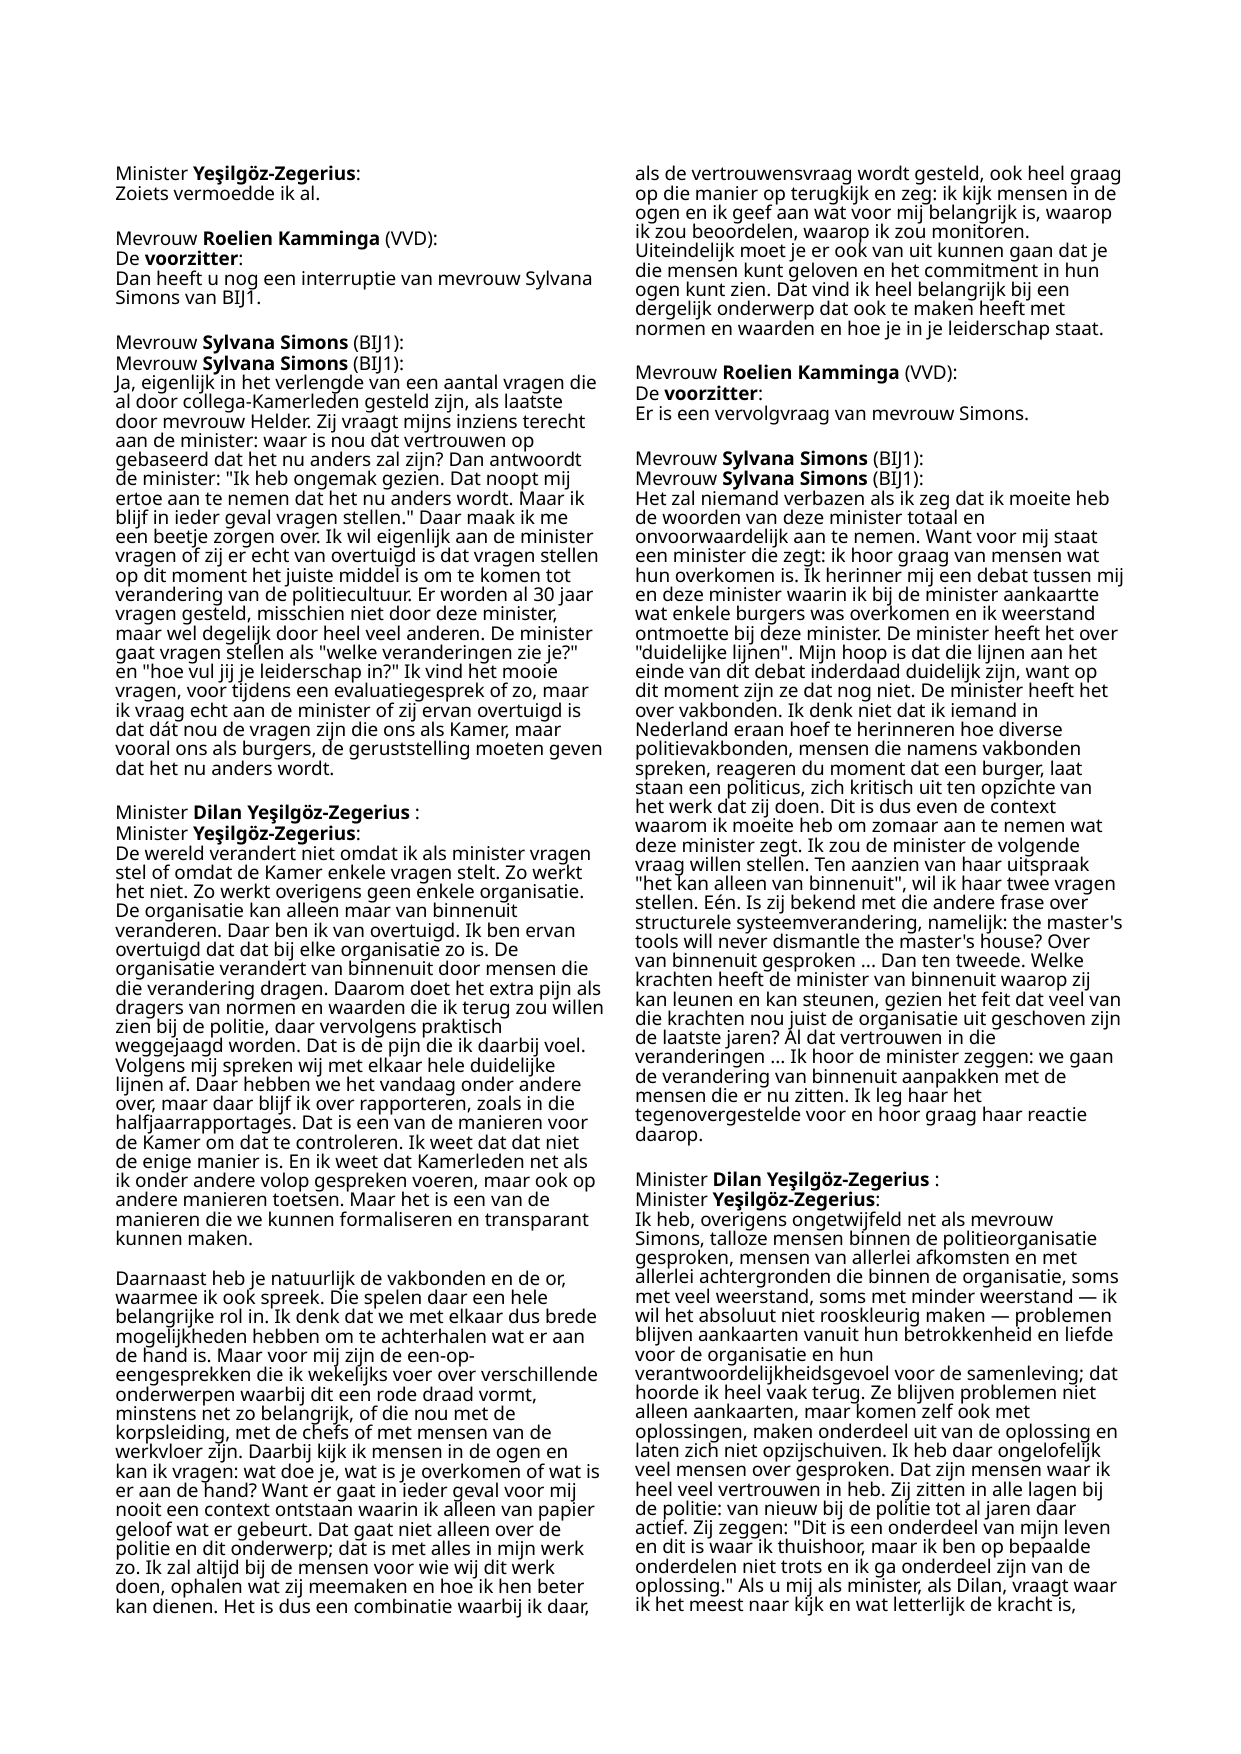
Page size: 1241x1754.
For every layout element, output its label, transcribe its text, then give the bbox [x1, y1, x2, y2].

text Minister Dilan Yeşilgöz-Zegerius : [635, 1166, 1125, 1191]
text De wereld verandert niet omdat ik als minister vragen stel of omdat de Kamer enkele vragen stelt. Zo werkt het niet. Zo werkt overigens geen enkele organisatie. De organisatie kan alleen maar van binnenuit veranderen. Daar ben ik van overtuigd. Ik ben ervan overtuigd dat dat bij elke organisatie zo is. De organisatie verandert van binnenuit door mensen die die verandering dragen. Daarom doet het extra pijn als dragers van normen en waarden die ik terug zou willen zien bij de politie, daar vervolgens praktisch weggejaagd worden. Dat is de pijn die ik daarbij voel. Volgens mij spreken wij met elkaar hele duidelijke lijnen af. Daar hebben we het vandaag onder andere over, maar daar blijf ik over rapporteren, zoals in die halfjaarrapportages. Dat is een van de manieren voor de Kamer om dat te controleren. Ik weet dat dat niet de enige manier is. En ik weet dat Kamerleden net als ik onder andere volop gespreken voeren, maar ook op andere manieren toetsen. Maar het is een van de manieren die we kunnen formaliseren en transparant kunnen maken. [115, 844, 605, 1249]
text Minister Yeşilgöz-Zegerius: [115, 165, 605, 184]
text als de vertrouwensvraag wordt gesteld, ook heel graag op die manier op terugkijk en zeg: ik kijk mensen in de ogen en ik geef aan wat voor mij belangrijk is, waarop ik zou beoordelen, waarop ik zou monitoren. Uiteindelijk moet je er ook van uit kunnen gaan dat je die mensen kunt geloven en het commitment in hun ogen kunt zien. Dat vind ik heel belangrijk bij een dergelijk onderwerp dat ook te maken heeft met normen en waarden en hoe je in je leiderschap staat. [635, 165, 1125, 339]
text Er is een vervolgvraag van mevrouw Simons. [635, 404, 1125, 424]
text Mevrouw Sylvana Simons (BIJ1): [635, 470, 1125, 490]
text Mevrouw Sylvana Simons (BIJ1): [115, 329, 605, 355]
text Mevrouw Roelien Kamminga (VVD): [635, 359, 1125, 385]
text Minister Yeşilgöz-Zegerius: [635, 1191, 1125, 1211]
text Ik heb, overigens ongetwijfeld net als mevrouw Simons, talloze mensen binnen de politieorganisatie gesproken, mensen van allerlei afkomsten en met allerlei achtergronden die binnen de organisatie, soms met veel weerstand, soms met minder weerstand — ik wil het absoluut niet rooskleurig maken — problemen blijven aankaarten vanuit hun betrokkenheid en liefde voor de organisatie en hun verantwoordelijkheidsgevoel voor de samenleving; dat hoorde ik heel vaak terug. Ze blijven problemen niet alleen aankaarten, maar komen zelf ook met oplossingen, maken onderdeel uit van de oplossing en laten zich niet opzijschuiven. Ik heb daar ongelofelijk veel mensen over gesproken. Dat zijn mensen waar ik heel veel vertrouwen in heb. Zij zitten in alle lagen bij de politie: van nieuw bij de politie tot al jaren daar actief. Zij zeggen: "Dit is een onderdeel van mijn leven en dit is waar ik thuishoor, maar ik ben op bepaalde onderdelen niet trots en ik ga onderdeel zijn van de oplossing." Als u mij als minister, als Dilan, vraagt waar ik het meest naar kijk en wat letterlijk de kracht is, [635, 1211, 1125, 1615]
text Minister Yeşilgöz-Zegerius: [115, 825, 605, 844]
text Mevrouw Sylvana Simons (BIJ1): [635, 445, 1125, 470]
text De voorzitter: [635, 385, 1125, 404]
text Dan heeft u nog een interruptie van mevrouw Sylvana Simons van BIJ1. [115, 270, 605, 308]
text De voorzitter: [115, 250, 605, 270]
text Daarnaast heb je natuurlijk de vakbonden en de or, waarmee ik ook spreek. Die spelen daar een hele belangrijke rol in. Ik denk dat we met elkaar dus brede mogelijkheden hebben om te achterhalen wat er aan de hand is. Maar voor mij zijn de een-op-eengesprekken die ik wekelijks voer over verschillende onderwerpen waarbij dit een rode draad vormt, minstens net zo belangrijk, of die nou met de korpsleiding, met de chefs of met mensen van de werkvloer zijn. Daarbij kijk ik mensen in de ogen en kan ik vragen: wat doe je, wat is je overkomen of wat is er aan de hand? Want er gaat in ieder geval voor mij nooit een context ontstaan waarin ik alleen van papier geloof wat er gebeurt. Dat gaat niet alleen over de politie en dit onderwerp; dat is met alles in mijn werk zo. Ik zal altijd bij de mensen voor wie wij dit werk doen, ophalen wat zij meemaken en hoe ik hen beter kan dienen. Het is dus een combinatie waarbij ik daar, [115, 1270, 605, 1617]
text Minister Dilan Yeşilgöz-Zegerius : [115, 799, 605, 825]
text Mevrouw Sylvana Simons (BIJ1): [115, 355, 605, 374]
text Ja, eigenlijk in het verlengde van een aantal vragen die al door collega-Kamerleden gesteld zijn, als laatste door mevrouw Helder. Zij vraagt mijns inziens terecht aan de minister: waar is nou dat vertrouwen op gebaseerd dat het nu anders zal zijn? Dan antwoordt de minister: "Ik heb ongemak gezien. Dat noopt mij ertoe aan te nemen dat het nu anders wordt. Maar ik blijf in ieder geval vragen stellen." Daar maak ik me een beetje zorgen over. Ik wil eigenlijk aan de minister vragen of zij er echt van overtuigd is dat vragen stellen op dit moment het juiste middel is om te komen tot verandering van de politiecultuur. Er worden al 30 jaar vragen gesteld, misschien niet door deze minister, maar wel degelijk door heel veel anderen. De minister gaat vragen stellen als "welke veranderingen zie je?" en "hoe vul jij je leiderschap in?" Ik vind het mooie vragen, voor tijdens een evaluatiegesprek of zo, maar ik vraag echt aan de minister of zij ervan overtuigd is dat dát nou de vragen zijn die ons als Kamer, maar vooral ons als burgers, de geruststelling moeten geven dat het nu anders wordt. [115, 374, 605, 779]
text Zoiets vermoedde ik al. [115, 184, 605, 204]
text Mevrouw Roelien Kamminga (VVD): [115, 225, 605, 250]
text Het zal niemand verbazen als ik zeg dat ik moeite heb de woorden van deze minister totaal en onvoorwaardelijk aan te nemen. Want voor mij staat een minister die zegt: ik hoor graag van mensen wat hun overkomen is. Ik herinner mij een debat tussen mij en deze minister waarin ik bij de minister aankaartte wat enkele burgers was overkomen en ik weerstand ontmoette bij deze minister. De minister heeft het over "duidelijke lijnen". Mijn hoop is dat die lijnen aan het einde van dit debat inderdaad duidelijk zijn, want op dit moment zijn ze dat nog niet. De minister heeft het over vakbonden. Ik denk niet dat ik iemand in Nederland eraan hoef te herinneren hoe diverse politievakbonden, mensen die namens vakbonden spreken, reageren du moment dat een burger, laat staan een politicus, zich kritisch uit ten opzichte van het werk dat zij doen. Dit is dus even de context waarom ik moeite heb om zomaar aan te nemen wat deze minister zegt. Ik zou de minister de volgende vraag willen stellen. Ten aanzien van haar uitspraak "het kan alleen van binnenuit", wil ik haar twee vragen stellen. Eén. Is zij bekend met die andere frase over structurele systeemverandering, namelijk: the master's tools will never dismantle the master's house? Over van binnenuit gesproken ... Dan ten tweede. Welke krachten heeft de minister van binnenuit waarop zij kan leunen en kan steunen, gezien het feit dat veel van die krachten nou juist de organisatie uit geschoven zijn de laatste jaren? Al dat vertrouwen in die veranderingen ... Ik hoor de minister zeggen: we gaan de verandering van binnenuit aanpakken met de mensen die er nu zitten. Ik leg haar het tegenovergestelde voor en hoor graag haar reactie daarop. [635, 490, 1125, 1145]
